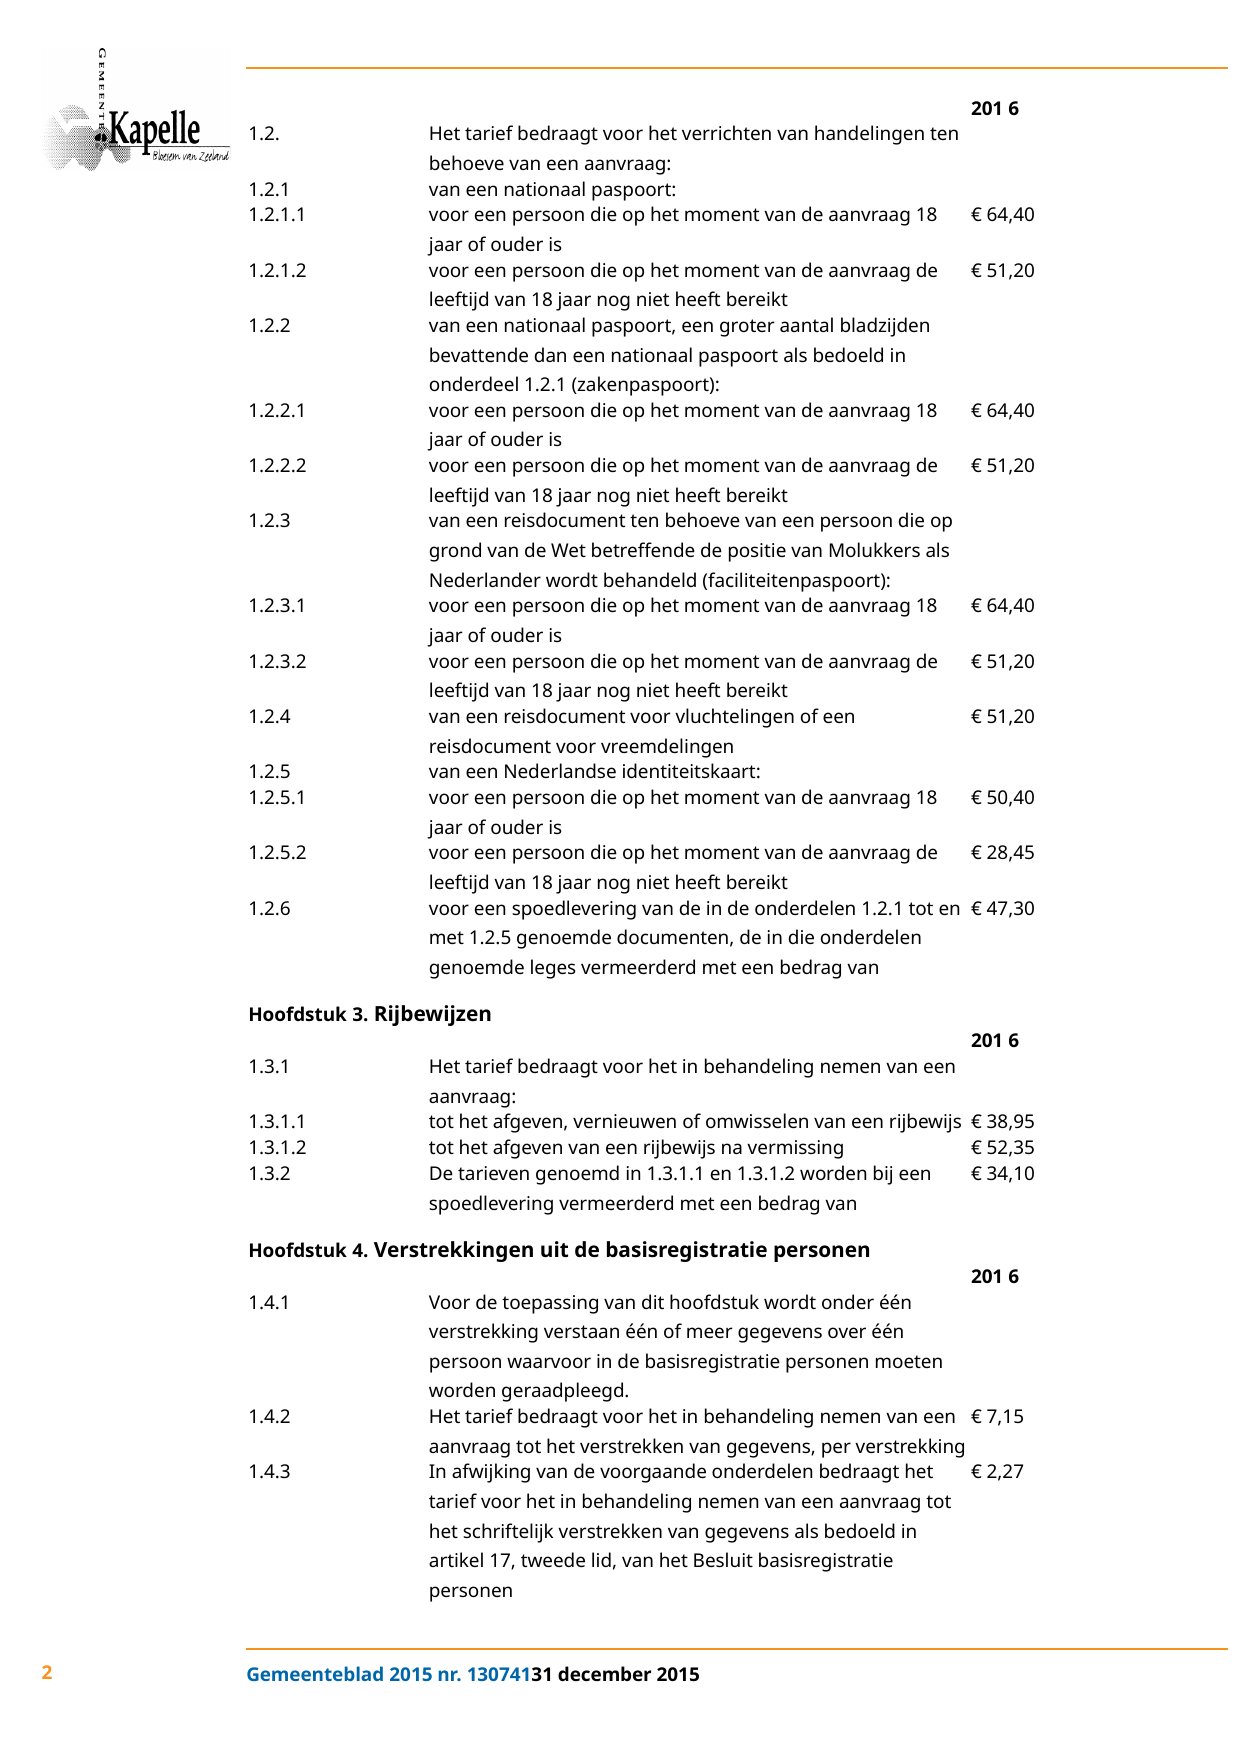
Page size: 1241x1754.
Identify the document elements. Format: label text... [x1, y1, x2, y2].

table_cell 1.3.1 [248, 1053, 429, 1109]
table_cell € 28,45 [971, 840, 1152, 895]
table_cell 1.2.3 [248, 508, 429, 593]
table_cell [971, 176, 1152, 202]
table_cell 1.3.1.1 [248, 1109, 429, 1134]
table_cell 1.4.2 [248, 1404, 429, 1459]
table_cell Het tarief bedraagt voor het in behandeling nemen van een aanvraag tot het verstrekken van gegevens, per verstrekking [429, 1404, 971, 1459]
table_cell van een reisdocument ten behoeve van een persoon die op grond van de Wet betreffende de positie van Molukkers als Nederlander wordt behandeld (faciliteitenpaspoort): [429, 508, 971, 593]
table_cell tot het afgeven, vernieuwen of omwisselen van een rijbewijs [429, 1109, 971, 1134]
table_cell voor een persoon die op het moment van de aanvraag de leeftijd van 18 jaar nog niet heeft bereikt [429, 840, 971, 895]
table_cell 1.2.6 [248, 895, 429, 980]
table_cell [248, 95, 971, 121]
table_cell [971, 121, 1152, 176]
table_cell [971, 508, 1152, 593]
table_cell 201 6 [971, 95, 1152, 121]
table_cell € 51,20 [971, 648, 1152, 703]
table_cell € 47,30 [971, 895, 1152, 980]
table_cell 1.2.2 [248, 312, 429, 397]
table_cell 1.2.1.1 [248, 202, 429, 257]
table_cell [971, 1053, 1152, 1109]
table_cell Voor de toepassing van dit hoofdstuk wordt onder één verstrekking verstaan één of meer gegevens over één persoon waarvoor in de basisregistratie personen moeten worden geraadpleegd. [429, 1289, 971, 1403]
table_cell 1.2.5 [248, 759, 429, 784]
table_cell voor een persoon die op het moment van de aanvraag de leeftijd van 18 jaar nog niet heeft bereikt [429, 257, 971, 312]
table_cell voor een spoedlevering van de in de onderdelen 1.2.1 tot en met 1.2.5 genoemde documenten, de in die onderdelen genoemde leges vermeerderd met een bedrag van [429, 895, 971, 980]
table_cell voor een persoon die op het moment van de aanvraag de leeftijd van 18 jaar nog niet heeft bereikt [429, 453, 971, 508]
table_header [248, 1028, 971, 1053]
table_cell € 50,40 [971, 784, 1152, 839]
table_cell van een nationaal paspoort, een groter aantal bladzijden bevattende dan een nationaal paspoort als bedoeld in onderdeel 1.2.1 (zakenpaspoort): [429, 312, 971, 397]
table_cell € 51,20 [971, 453, 1152, 508]
table_cell van een Nederlandse identiteitskaart: [429, 759, 971, 784]
table_header 201 6 [971, 1263, 1152, 1289]
table_cell 1.2.1 [248, 176, 429, 202]
table_cell € 34,10 [971, 1160, 1152, 1215]
picture [41, 47, 231, 172]
table_cell € 51,20 [971, 257, 1152, 312]
table_cell € 7,15 [971, 1404, 1152, 1459]
table_cell tot het afgeven van een rijbewijs na vermissing [429, 1134, 971, 1160]
table_cell van een nationaal paspoort: [429, 176, 971, 202]
table_cell 1.2.2.1 [248, 397, 429, 452]
table_cell € 38,95 [971, 1109, 1152, 1134]
table_cell De tarieven genoemd in 1.3.1.1 en 1.3.1.2 worden bij een spoedlevering vermeerderd met een bedrag van [429, 1160, 971, 1215]
table_cell 1.3.2 [248, 1160, 429, 1215]
table_cell [971, 1289, 1152, 1403]
table_cell van een reisdocument voor vluchtelingen of een reisdocument voor vreemdelingen [429, 703, 971, 758]
table_cell € 51,20 [971, 703, 1152, 758]
table_header [248, 1263, 971, 1289]
table_cell voor een persoon die op het moment van de aanvraag 18 jaar of ouder is [429, 784, 971, 839]
table_cell [971, 759, 1152, 784]
text Hoofdstuk 4. Verstrekkingen uit de basisregistratie personen [248, 1235, 1152, 1263]
table_cell [971, 312, 1152, 397]
table_cell € 52,35 [971, 1134, 1152, 1160]
table_cell € 64,40 [971, 202, 1152, 257]
table_cell Het tarief bedraagt voor het in behandeling nemen van een aanvraag: [429, 1053, 971, 1109]
table_cell 1.4.1 [248, 1289, 429, 1403]
table_cell voor een persoon die op het moment van de aanvraag 18 jaar of ouder is [429, 593, 971, 648]
table_cell 1.2.4 [248, 703, 429, 758]
table_cell € 2,27 [971, 1459, 1152, 1603]
table_cell 1.3.1.2 [248, 1134, 429, 1160]
table_cell 1.2.5.2 [248, 840, 429, 895]
table_cell 1.2.1.2 [248, 257, 429, 312]
table_cell 1.2. [248, 121, 429, 176]
table_cell voor een persoon die op het moment van de aanvraag 18 jaar of ouder is [429, 202, 971, 257]
table_cell voor een persoon die op het moment van de aanvraag de leeftijd van 18 jaar nog niet heeft bereikt [429, 648, 971, 703]
table_cell 1.2.5.1 [248, 784, 429, 839]
table_cell 1.2.3.2 [248, 648, 429, 703]
table_header 201 6 [971, 1028, 1152, 1053]
table_cell 1.2.3.1 [248, 593, 429, 648]
table_cell 1.2.2.2 [248, 453, 429, 508]
table_cell € 64,40 [971, 593, 1152, 648]
table_cell € 64,40 [971, 397, 1152, 452]
text Hoofdstuk 3. Rijbewijzen [248, 999, 1152, 1027]
table_cell voor een persoon die op het moment van de aanvraag 18 jaar of ouder is [429, 397, 971, 452]
table_cell Het tarief bedraagt voor het verrichten van handelingen ten behoeve van een aanvraag: [429, 121, 971, 176]
table_cell 1.4.3 [248, 1459, 429, 1603]
table_cell In afwijking van de voorgaande onderdelen bedraagt het tarief voor het in behandeling nemen van een aanvraag tot het schriftelijk verstrekken van gegevens als bedoeld in artikel 17, tweede lid, van het Besluit basisregistratie personen [429, 1459, 971, 1603]
